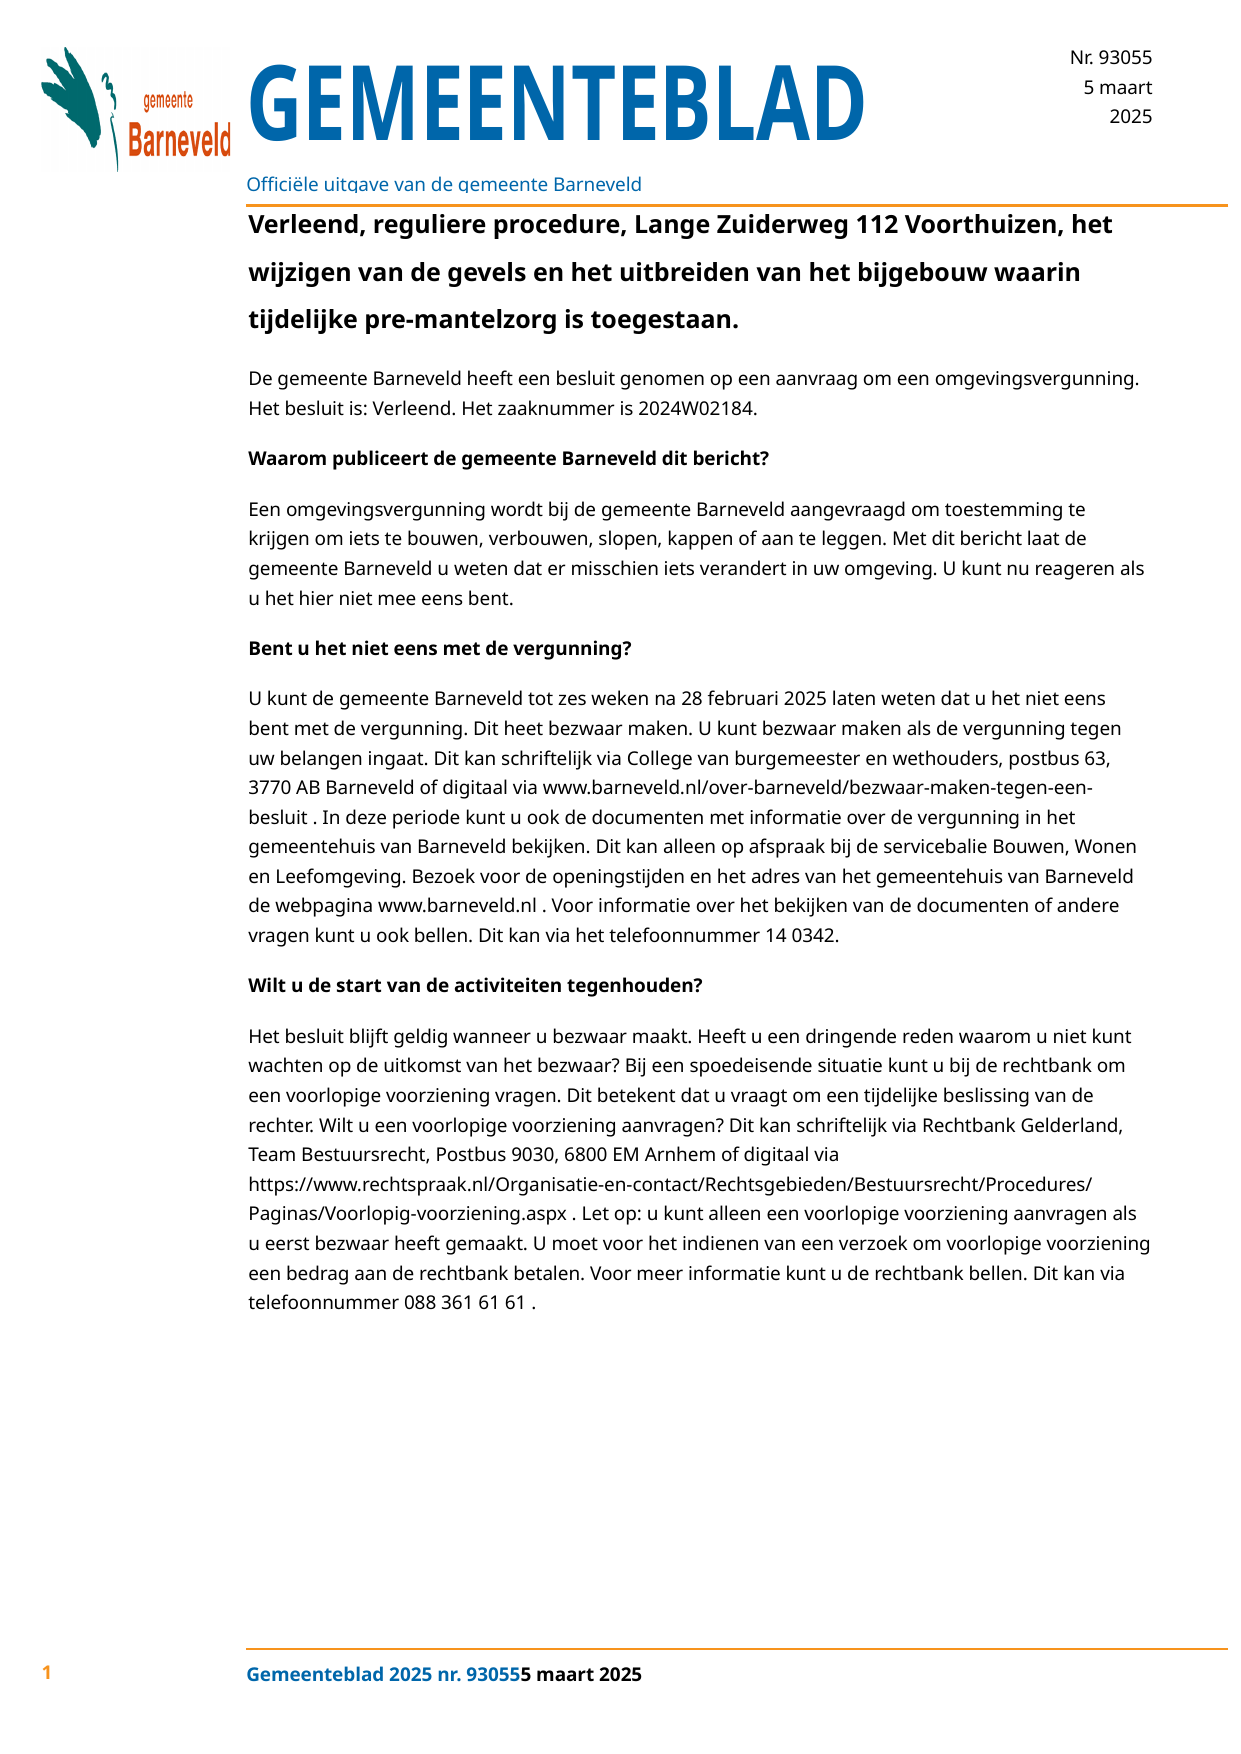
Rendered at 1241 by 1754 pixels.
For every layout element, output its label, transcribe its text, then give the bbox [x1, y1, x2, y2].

text Het besluit blijft geldig wanneer u bezwaar maakt. Heeft u een dringende reden waarom u niet kunt wachten op de uitkomst van het bezwaar? Bij een spoedeisende situatie kunt u bij de rechtbank om een voorlopige voorziening vragen. Dit betekent dat u vraagt om een tijdelijke beslissing van de rechter. Wilt u een voorlopige voorziening aanvragen? Dit kan schriftelijk via Rechtbank Gelderland, Team Bestuursrecht, Postbus 9030, 6800 EM Arnhem of digitaal via https://www.rechtspraak.nl/Organisatie-en-contact/Rechtsgebieden/Bestuursrecht/Procedures/Paginas/Voorlopig-voorziening.aspx . Let op: u kunt alleen een voorlopige voorziening aanvragen als u eerst bezwaar heeft gemaakt. U moet voor het indienen van een verzoek om voorlopige voorziening een bedrag aan de rechtbank betalen. Voor meer informatie kunt u de rechtbank bellen. Dit kan via telefoonnummer 088 361 61 61 . [248, 1023, 1152, 1315]
text Bent u het niet eens met de vergunning? [248, 635, 1152, 661]
text Een omgevingsvergunning wordt bij de gemeente Barneveld aangevraagd om toestemming te krijgen om iets te bouwen, verbouwen, slopen, kappen of aan te leggen. Met dit bericht laat de gemeente Barneveld u weten dat er misschien iets verandert in uw omgeving. U kunt nu reageren als u het hier niet mee eens bent. [248, 496, 1152, 610]
text Wilt u de start van de activiteiten tegenhouden? [248, 973, 1152, 998]
text De gemeente Barneveld heeft een besluit genomen op een aanvraag om een omgevingsvergunning. Het besluit is: Verleend. Het zaaknummer is 2024W02184. [248, 366, 1152, 421]
picture [41, 47, 231, 172]
text Waarom publiceert de gemeente Barneveld dit bericht? [248, 446, 1152, 471]
text U kunt de gemeente Barneveld tot zes weken na 28 februari 2025 laten weten dat u het niet eens bent met de vergunning. Dit heet bezwaar maken. U kunt bezwaar maken als de vergunning tegen uw belangen ingaat. Dit kan schriftelijk via College van burgemeester en wethouders, postbus 63, 3770 AB Barneveld of digitaal via www.barneveld.nl/over-barneveld/bezwaar-maken-tegen-een-besluit . In deze periode kunt u ook de documenten met informatie over de vergunning in het gemeentehuis van Barneveld bekijken. Dit kan alleen op afspraak bij de servicebalie Bouwen, Wonen en Leefomgeving. Bezoek voor de openingstijden en het adres van het gemeentehuis van Barneveld de webpagina www.barneveld.nl . Voor informatie over het bekijken van de documenten of andere vragen kunt u ook bellen. Dit kan via het telefoonnummer 14 0342. [248, 686, 1152, 948]
text Verleend, reguliere procedure, Lange Zuiderweg 112 Voorthuizen, het wijzigen van de gevels en het uitbreiden van het bijgebouw waarin tijdelijke pre-mantelzorg is toegestaan. [248, 207, 1152, 336]
